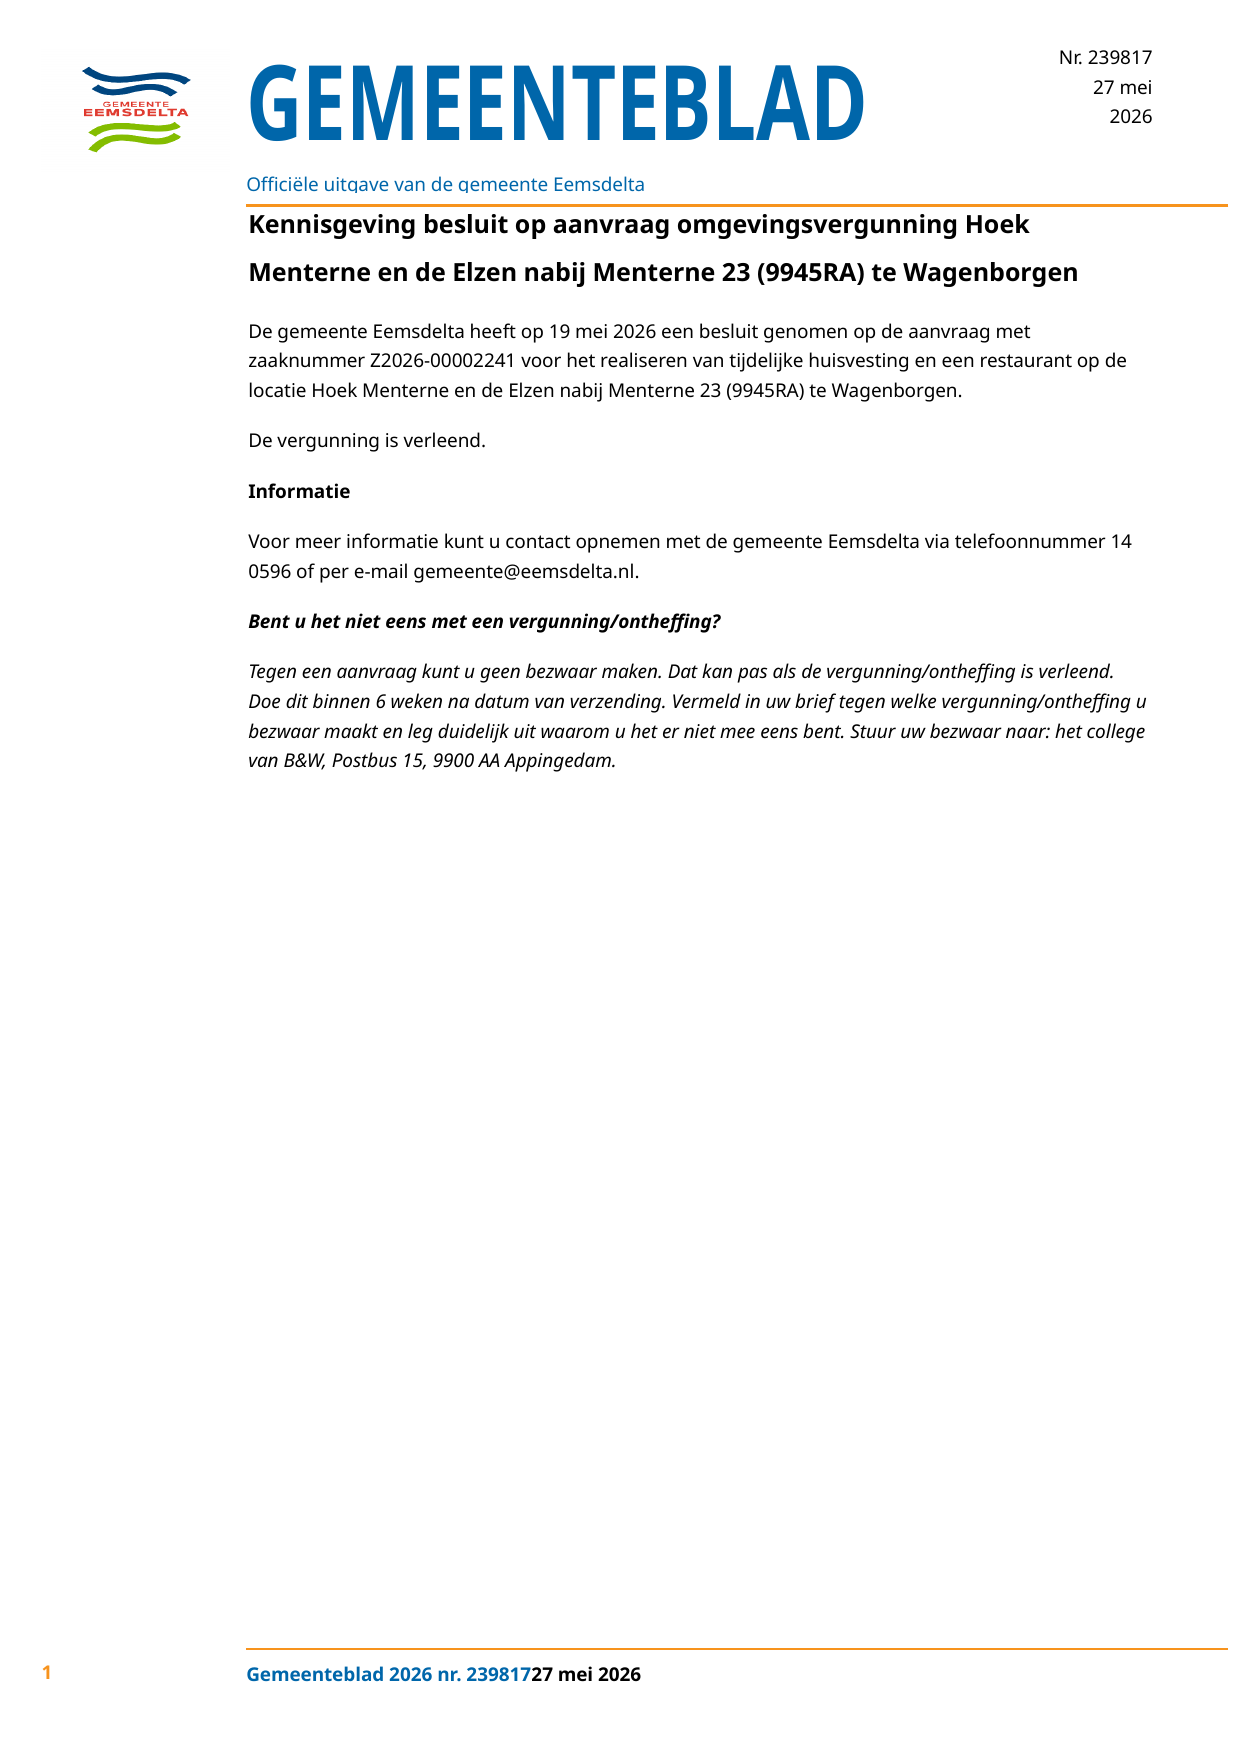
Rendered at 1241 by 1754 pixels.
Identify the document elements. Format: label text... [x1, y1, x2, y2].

text De gemeente Eemsdelta heeft op 19 mei 2026 een besluit genomen op de aanvraag met zaaknummer Z2026-00002241 voor het realiseren van tijdelijke huisvesting en een restaurant op de locatie Hoek Menterne en de Elzen nabij Menterne 23 (9945RA) te Wagenborgen. [248, 318, 1152, 403]
text Kennisgeving besluit op aanvraag omgevingsvergunning Hoek Menterne en de Elzen nabij Menterne 23 (9945RA) te Wagenborgen [248, 207, 1152, 288]
text Informatie [248, 478, 1152, 504]
text Tegen een aanvraag kunt u geen bezwaar maken. Dat kan pas als de vergunning/ontheffing is verleend. Doe dit binnen 6 weken na datum van verzending. Vermeld in uw brief tegen welke vergunning/ontheffing u bezwaar maakt en leg duidelijk uit waarom u het er niet mee eens bent. Stuur uw bezwaar naar: het college van B&W, Postbus 15, 9900 AA Appingedam. [248, 659, 1152, 773]
picture [41, 47, 231, 172]
text Bent u het niet eens met een vergunning/ontheffing? [248, 608, 1152, 634]
text Voor meer informatie kunt u contact opnemen met de gemeente Eemsdelta via telefoonnummer 14 0596 of per e-mail gemeente@eemsdelta.nl. [248, 528, 1152, 584]
text De vergunning is verleend. [248, 427, 1152, 453]
